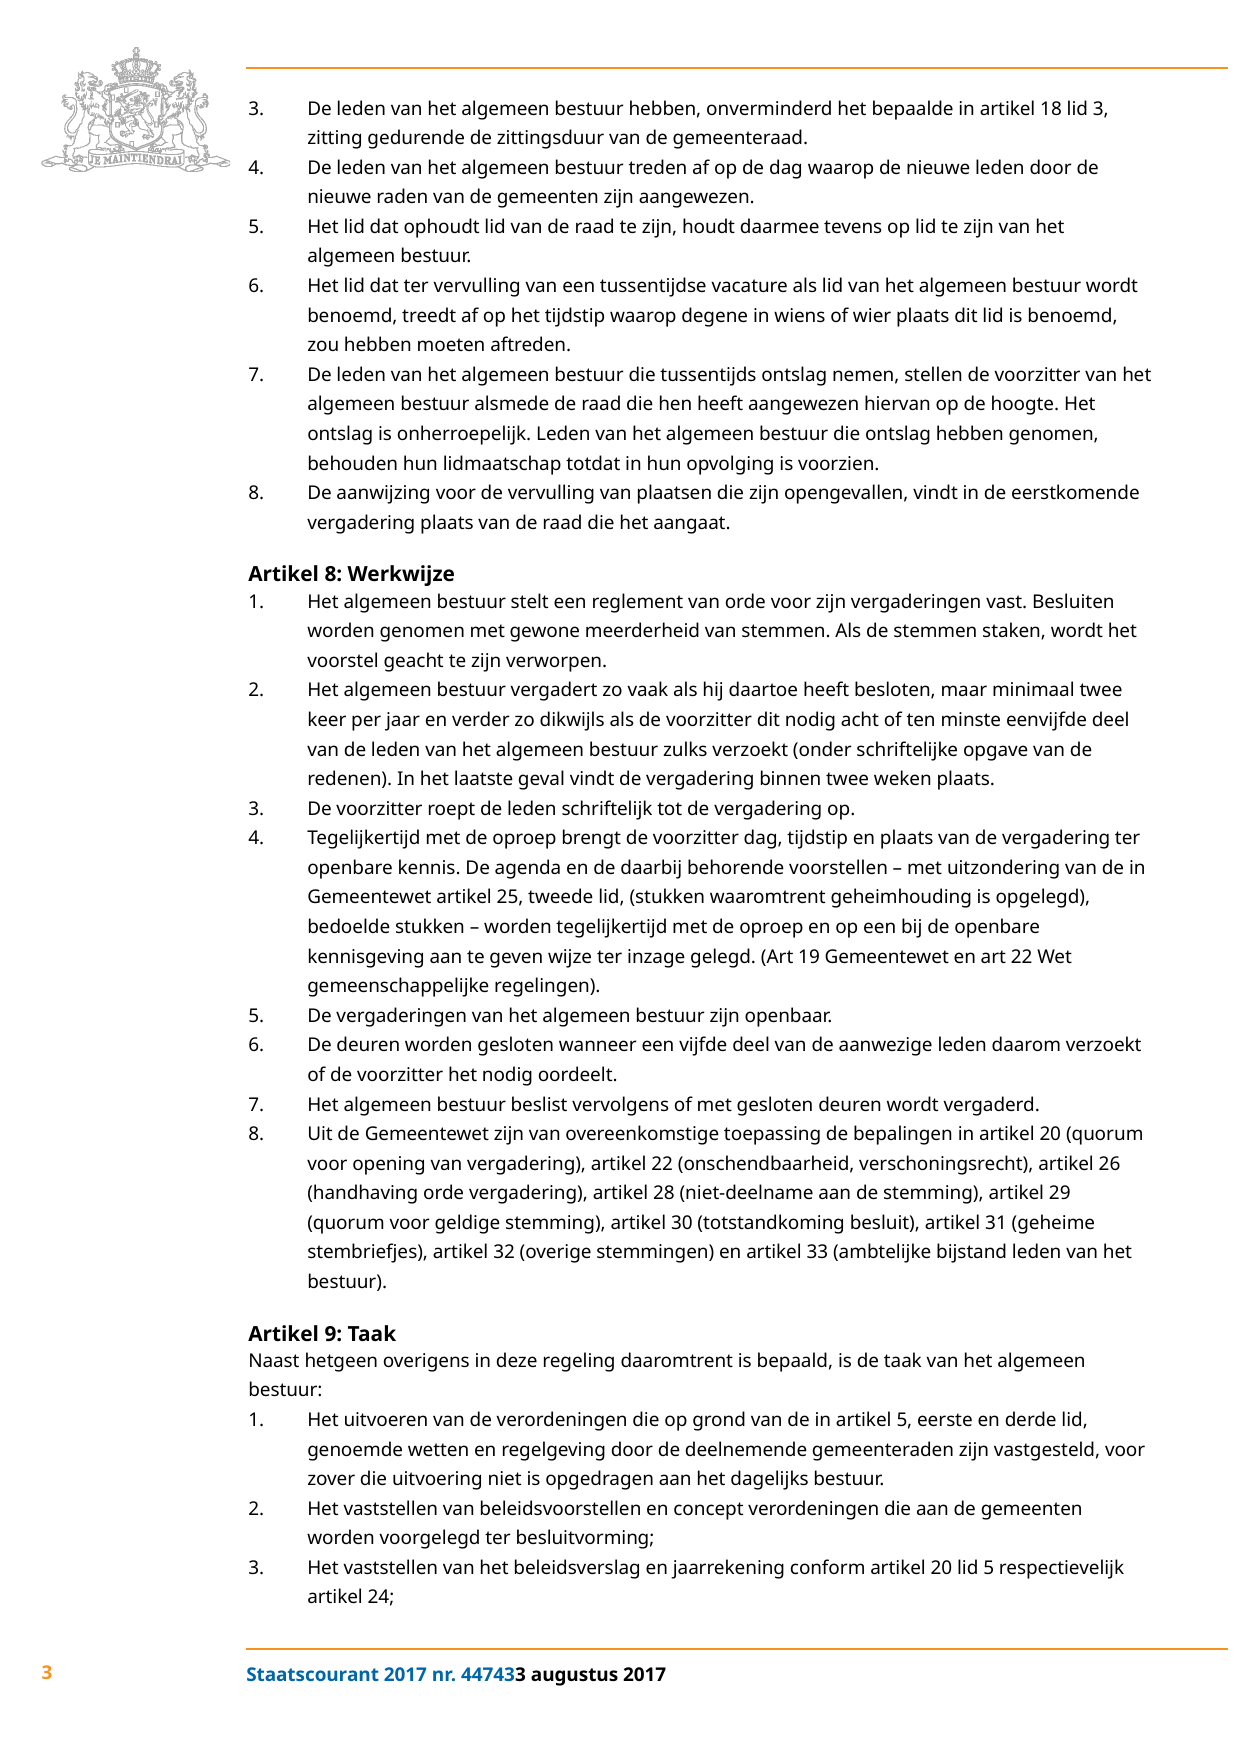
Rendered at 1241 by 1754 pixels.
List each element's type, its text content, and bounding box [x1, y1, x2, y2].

list De vergaderingen van het algemeen bestuur zijn openbaar. [248, 1002, 1152, 1028]
list Het algemeen bestuur beslist vervolgens of met gesloten deuren wordt vergaderd. [248, 1091, 1152, 1116]
list Het lid dat ophoudt lid van de raad te zijn, houdt daarmee tevens op lid te zijn van het algemeen bestuur. [248, 213, 1152, 268]
text Naast hetgeen overigens in deze regeling daaromtrent is bepaald, is de taak van het algemeen bestuur: [248, 1347, 1152, 1402]
list De leden van het algemeen bestuur hebben, onverminderd het bepaalde in artikel 18 lid 3, zitting gedurende de zittingsduur van de gemeenteraad. [248, 95, 1152, 150]
list De aanwijzing voor de vervulling van plaatsen die zijn opengevallen, vindt in de eerstkomende vergadering plaats van de raad die het aangaat. [248, 479, 1152, 535]
list Het vaststellen van beleidsvoorstellen en concept verordeningen die aan de gemeenten worden voorgelegd ter besluitvorming; [248, 1495, 1152, 1550]
text Artikel 9: Taak [248, 1319, 1152, 1347]
text Artikel 8: Werkwijze [248, 559, 1152, 588]
list Het uitvoeren van de verordeningen die op grond van de in artikel 5, eerste en derde lid, genoemde wetten en regelgeving door de deelnemende gemeenteraden zijn vastgesteld, voor zover die uitvoering niet is opgedragen aan het dagelijks bestuur. [248, 1406, 1152, 1491]
list Het algemeen bestuur vergadert zo vaak als hij daartoe heeft besloten, maar minimaal twee keer per jaar en verder zo dikwijls als de voorzitter dit nodig acht of ten minste eenvijfde deel van de leden van het algemeen bestuur zulks verzoekt (onder schriftelijke opgave van de redenen). In het laatste geval vindt de vergadering binnen twee weken plaats. [248, 677, 1152, 791]
list De voorzitter roept de leden schriftelijk tot de vergadering op. [248, 795, 1152, 821]
list Tegelijkertijd met de oproep brengt de voorzitter dag, tijdstip en plaats van de vergadering ter openbare kennis. De agenda en de daarbij behorende voorstellen – met uitzondering van de in Gemeentewet artikel 25, tweede lid, (stukken waaromtrent geheimhouding is opgelegd), bedoelde stukken – worden tegelijkertijd met de oproep en op een bij de openbare kennisgeving aan te geven wijze ter inzage gelegd. (Art 19 Gemeentewet en art 22 Wet gemeenschappelijke regelingen). [248, 824, 1152, 998]
list De leden van het algemeen bestuur treden af op de dag waarop de nieuwe leden door de nieuwe raden van de gemeenten zijn aangewezen. [248, 154, 1152, 209]
list De deuren worden gesloten wanneer een vijfde deel van de aanwezige leden daarom verzoekt of de voorzitter het nodig oordeelt. [248, 1032, 1152, 1087]
list De leden van het algemeen bestuur die tussentijds ontslag nemen, stellen de voorzitter van het algemeen bestuur alsmede de raad die hen heeft aangewezen hiervan op de hoogte. Het ontslag is onherroepelijk. Leden van het algemeen bestuur die ontslag hebben genomen, behouden hun lidmaatschap totdat in hun opvolging is voorzien. [248, 361, 1152, 476]
list Het lid dat ter vervulling van een tussentijdse vacature als lid van het algemeen bestuur wordt benoemd, treedt af op het tijdstip waarop degene in wiens of wier plaats dit lid is benoemd, zou hebben moeten aftreden. [248, 272, 1152, 357]
list Uit de Gemeentewet zijn van overeenkomstige toepassing de bepalingen in artikel 20 (quorum voor opening van vergadering), artikel 22 (onschendbaarheid, verschoningsrecht), artikel 26 (handhaving orde vergadering), artikel 28 (niet-deelname aan de stemming), artikel 29 (quorum voor geldige stemming), artikel 30 (totstandkoming besluit), artikel 31 (geheime stembriefjes), artikel 32 (overige stemmingen) en artikel 33 (ambtelijke bijstand leden van het bestuur). [248, 1120, 1152, 1294]
list Het vaststellen van het beleidsverslag en jaarrekening conform artikel 20 lid 5 respectievelijk artikel 24; [248, 1554, 1152, 1609]
picture [41, 47, 231, 172]
list Het algemeen bestuur stelt een reglement van orde voor zijn vergaderingen vast. Besluiten worden genomen met gewone meerderheid van stemmen. Als de stemmen staken, wordt het voorstel geacht te zijn verworpen. [248, 588, 1152, 673]
